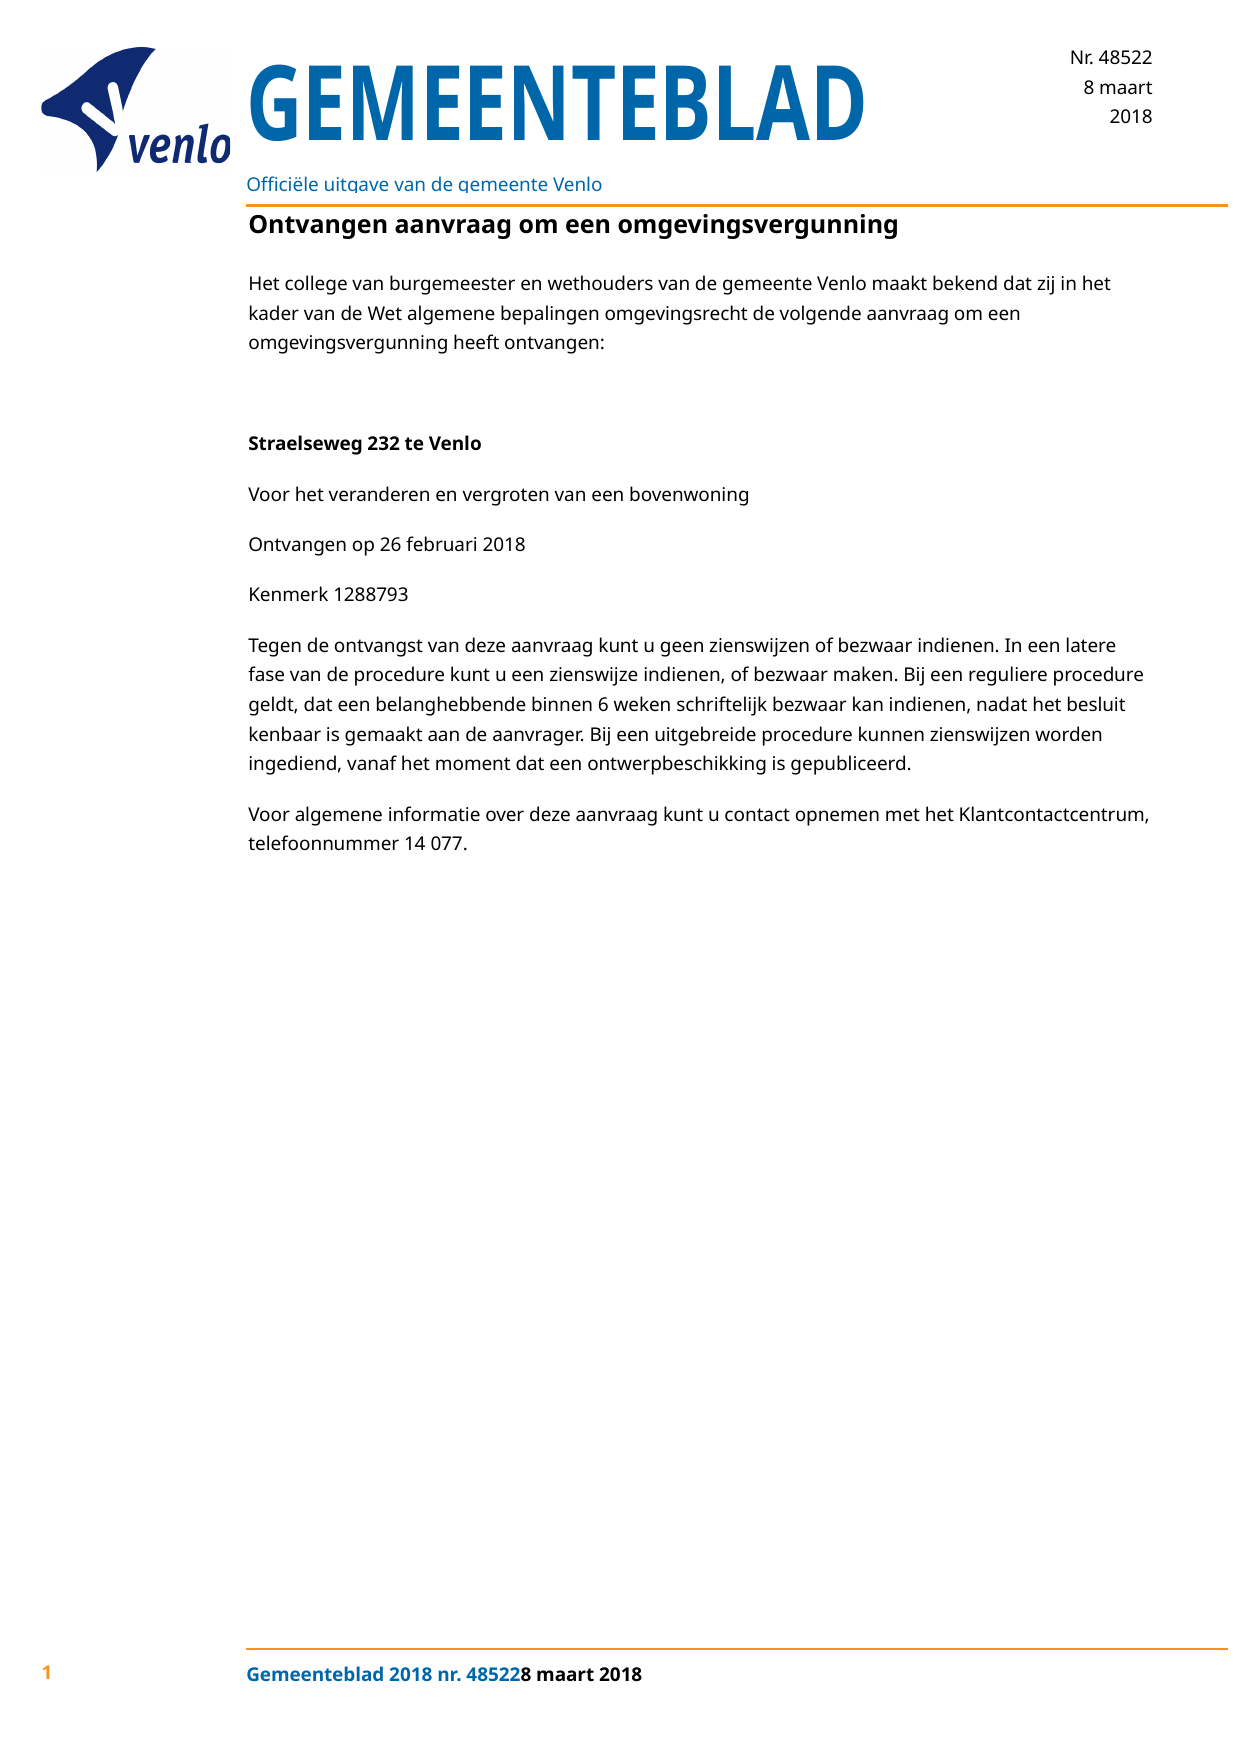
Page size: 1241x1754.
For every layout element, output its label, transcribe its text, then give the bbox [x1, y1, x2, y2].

text Voor het veranderen en vergroten van een bovenwoning [248, 481, 1152, 506]
text Tegen de ontvangst van deze aanvraag kunt u geen zienswijzen of bezwaar indienen. In een latere fase van de procedure kunt u een zienswijze indienen, of bezwaar maken. Bij een reguliere procedure geldt, dat een belanghebbende binnen 6 weken schriftelijk bezwaar kan indienen, nadat het besluit kenbaar is gemaakt aan de aanvrager. Bij een uitgebreide procedure kunnen zienswijzen worden ingediend, vanaf het moment dat een ontwerpbeschikking is gepubliceerd. [248, 632, 1152, 776]
text Ontvangen aanvraag om een omgevingsvergunning [248, 207, 1152, 241]
text Ontvangen op 26 februari 2018 [248, 531, 1152, 557]
text Het college van burgemeester en wethouders van de gemeente Venlo maakt bekend dat zij in het kader van de Wet algemene bepalingen omgevingsrecht de volgende aanvraag om een omgevingsvergunning heeft ontvangen: [248, 270, 1152, 355]
text Voor algemene informatie over deze aanvraag kunt u contact opnemen met het Klantcontactcentrum, telefoonnummer 14 077. [248, 801, 1152, 856]
text Kenmerk 1288793 [248, 582, 1152, 607]
picture [41, 47, 231, 172]
text Straelseweg 232 te Venlo [248, 430, 1152, 456]
